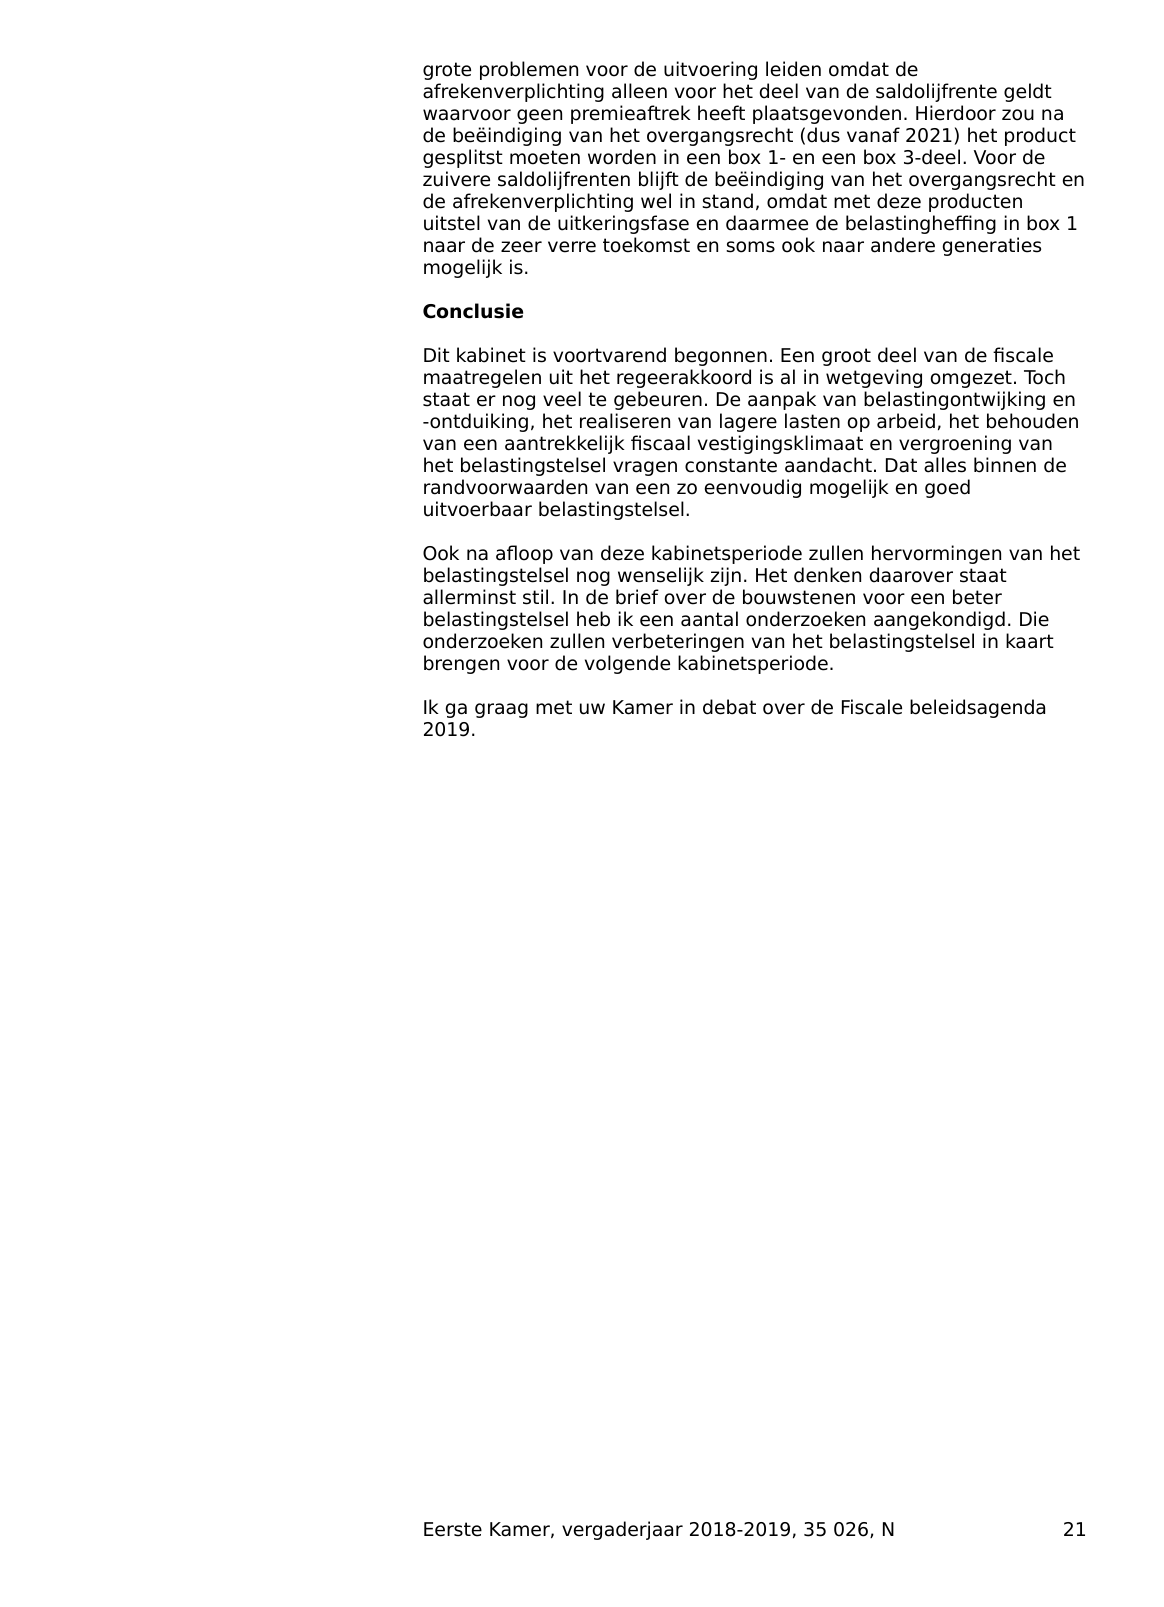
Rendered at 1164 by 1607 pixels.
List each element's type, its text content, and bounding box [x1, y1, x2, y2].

subtitle Conclusie [422, 301, 1087, 323]
text grote problemen voor de uitvoering leiden omdat de afrekenverplichting alleen voor het deel van de saldolijfrente geldt waarvoor geen premieaftrek heeft plaatsgevonden. Hierdoor zou na de beëindiging van het overgangsrecht (dus vanaf 2021) het product gesplitst moeten worden in een box 1- en een box 3-deel. Voor de zuivere saldolijfrenten blijft de beëindiging van het overgangsrecht en de afrekenverplichting wel in stand, omdat met deze producten uitstel van de uitkeringsfase en daarmee de belastingheffing in box 1 naar de zeer verre toekomst en soms ook naar andere generaties mogelijk is. [422, 59, 1087, 279]
text Ook na afloop van deze kabinetsperiode zullen hervormingen van het belastingstelsel nog wenselijk zijn. Het denken daarover staat allerminst stil. In de brief over de bouwstenen voor een beter belastingstelsel heb ik een aantal onderzoeken aangekondigd. Die onderzoeken zullen verbeteringen van het belastingstelsel in kaart brengen voor de volgende kabinetsperiode. [422, 543, 1087, 675]
text Ik ga graag met uw Kamer in debat over de Fiscale beleidsagenda 2019. [422, 697, 1087, 741]
text Dit kabinet is voortvarend begonnen. Een groot deel van de fiscale maatregelen uit het regeerakkoord is al in wetgeving omgezet. Toch staat er nog veel te gebeuren. De aanpak van belastingontwijking en -ontduiking, het realiseren van lagere lasten op arbeid, het behouden van een aantrekkelijk fiscaal vestigingsklimaat en vergroening van het belastingstelsel vragen constante aandacht. Dat alles binnen de randvoorwaarden van een zo eenvoudig mogelijk en goed uitvoerbaar belastingstelsel. [422, 345, 1087, 521]
